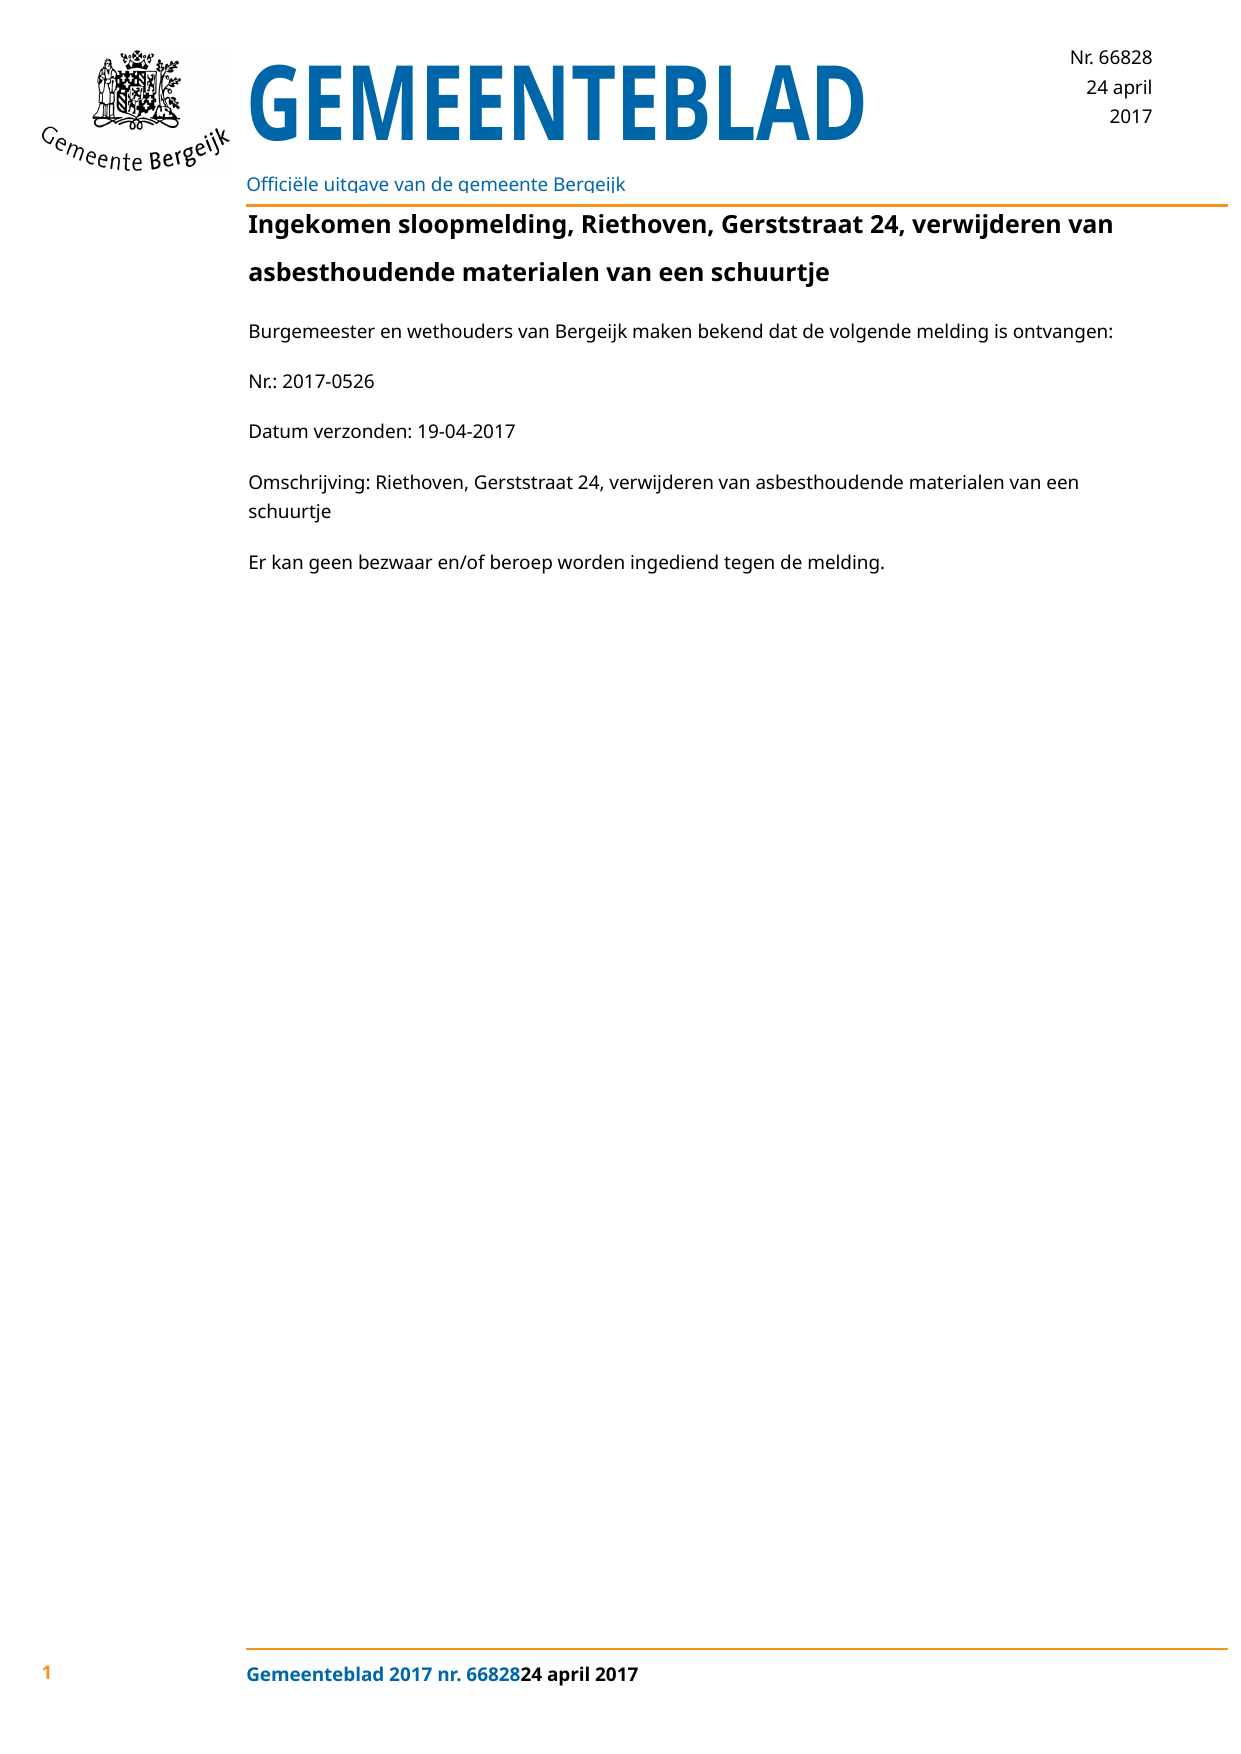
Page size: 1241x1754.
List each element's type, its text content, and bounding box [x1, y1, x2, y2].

text Nr.: 2017-0526 [248, 368, 1152, 394]
text Datum verzonden: 19-04-2017 [248, 419, 1152, 444]
picture [41, 47, 231, 172]
text Ingekomen sloopmelding, Riethoven, Gerststraat 24, verwijderen van asbesthoudende materialen van een schuurtje [248, 207, 1152, 288]
text Omschrijving: Riethoven, Gerststraat 24, verwijderen van asbesthoudende materialen van een schuurtje [248, 469, 1152, 524]
text Er kan geen bezwaar en/of beroep worden ingediend tegen de melding. [248, 549, 1152, 575]
text Burgemeester en wethouders van Bergeijk maken bekend dat de volgende melding is ontvangen: [248, 318, 1152, 344]
